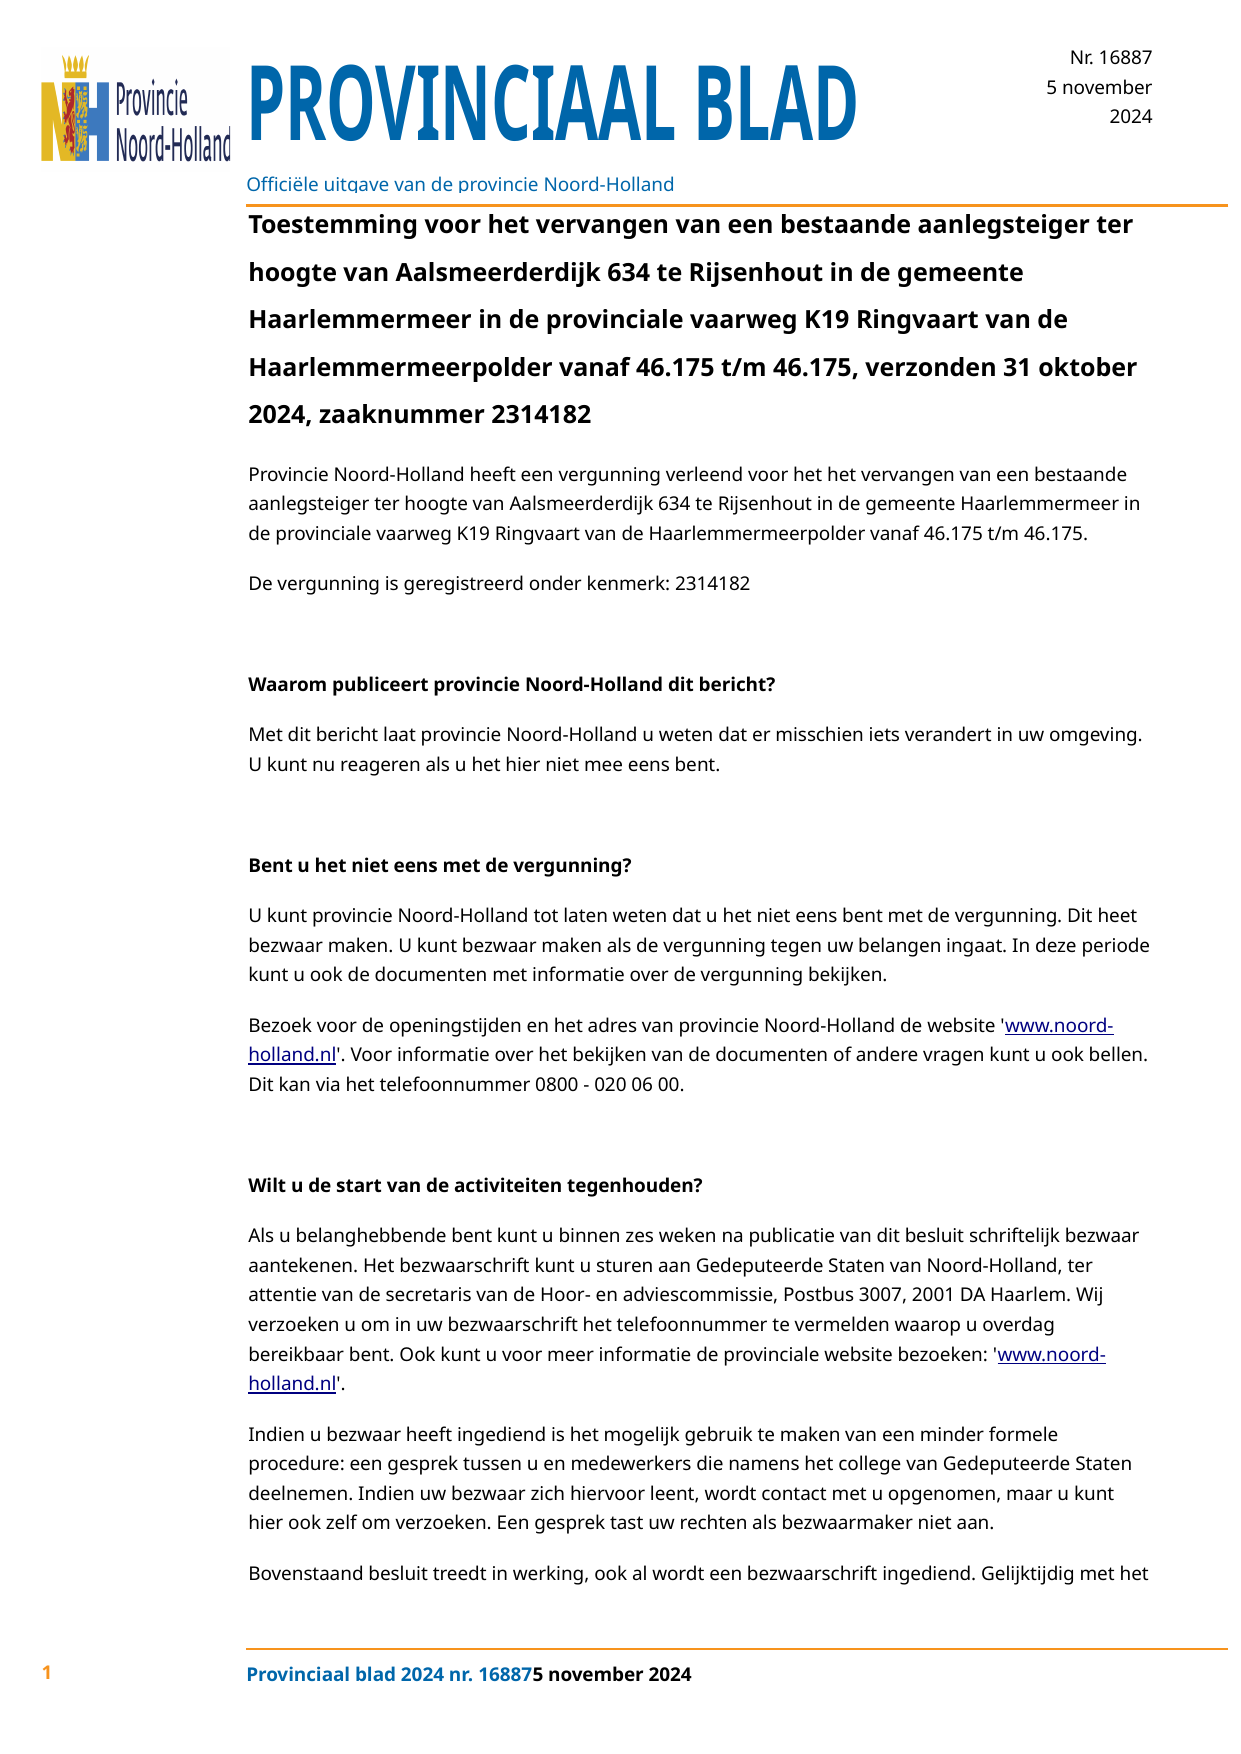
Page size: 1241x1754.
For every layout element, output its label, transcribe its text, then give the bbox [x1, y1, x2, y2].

text Wilt u de start van de activiteiten tegenhouden? [248, 1172, 1152, 1198]
text Met dit bericht laat provincie Noord-Holland u weten dat er misschien iets verandert in uw omgeving. U kunt nu reageren als u het hier niet mee eens bent. [248, 722, 1152, 777]
text Bent u het niet eens met de vergunning? [248, 852, 1152, 878]
text Bovenstaand besluit treedt in werking, ook al wordt een bezwaarschrift ingediend. Gelijktijdig met het [248, 1560, 1152, 1586]
text U kunt provincie Noord-Holland tot laten weten dat u het niet eens bent met de vergunning. Dit heet bezwaar maken. U kunt bezwaar maken als de vergunning tegen uw belangen ingaat. In deze periode kunt u ook de documenten met informatie over de vergunning bekijken. [248, 902, 1152, 987]
text Als u belanghebbende bent kunt u binnen zes weken na publicatie van dit besluit schriftelijk bezwaar aantekenen. Het bezwaarschrift kunt u sturen aan Gedeputeerde Staten van Noord-Holland, ter attentie van de secretaris van de Hoor- en adviescommissie, Postbus 3007, 2001 DA Haarlem. Wij verzoeken u om in uw bezwaarschrift het telefoonnummer te vermelden waarop u overdag bereikbaar bent. Ook kunt u voor meer informatie de provinciale website bezoeken: 'www.noord-holland.nl'. [248, 1222, 1152, 1396]
picture [41, 47, 231, 172]
text Waarom publiceert provincie Noord-Holland dit bericht? [248, 671, 1152, 697]
text Provincie Noord-Holland heeft een vergunning verleend voor het het vervangen van een bestaande aanlegsteiger ter hoogte van Aalsmeerderdijk 634 te Rijsenhout in de gemeente Haarlemmermeer in de provinciale vaarweg K19 Ringvaart van de Haarlemmermeerpolder vanaf 46.175 t/m 46.175. [248, 461, 1152, 546]
text Bezoek voor de openingstijden en het adres van provincie Noord-Holland de website 'www.noord-holland.nl'. Voor informatie over het bekijken van de documenten of andere vragen kunt u ook bellen. Dit kan via het telefoonnummer 0800 - 020 06 00. [248, 1012, 1152, 1097]
text Indien u bezwaar heeft ingediend is het mogelijk gebruik te maken van een minder formele procedure: een gesprek tussen u en medewerkers die namens het college van Gedeputeerde Staten deelnemen. Indien uw bezwaar zich hiervoor leent, wordt contact met u opgenomen, maar u kunt hier ook zelf om verzoeken. Een gesprek tast uw rechten als bezwaarmaker niet aan. [248, 1421, 1152, 1535]
text De vergunning is geregistreerd onder kenmerk: 2314182 [248, 570, 1152, 596]
text Toestemming voor het vervangen van een bestaande aanlegsteiger ter hoogte van Aalsmeerderdijk 634 te Rijsenhout in de gemeente Haarlemmermeer in de provinciale vaarweg K19 Ringvaart van de Haarlemmermeerpolder vanaf 46.175 t/m 46.175, verzonden 31 oktober 2024, zaaknummer 2314182 [248, 207, 1152, 431]
